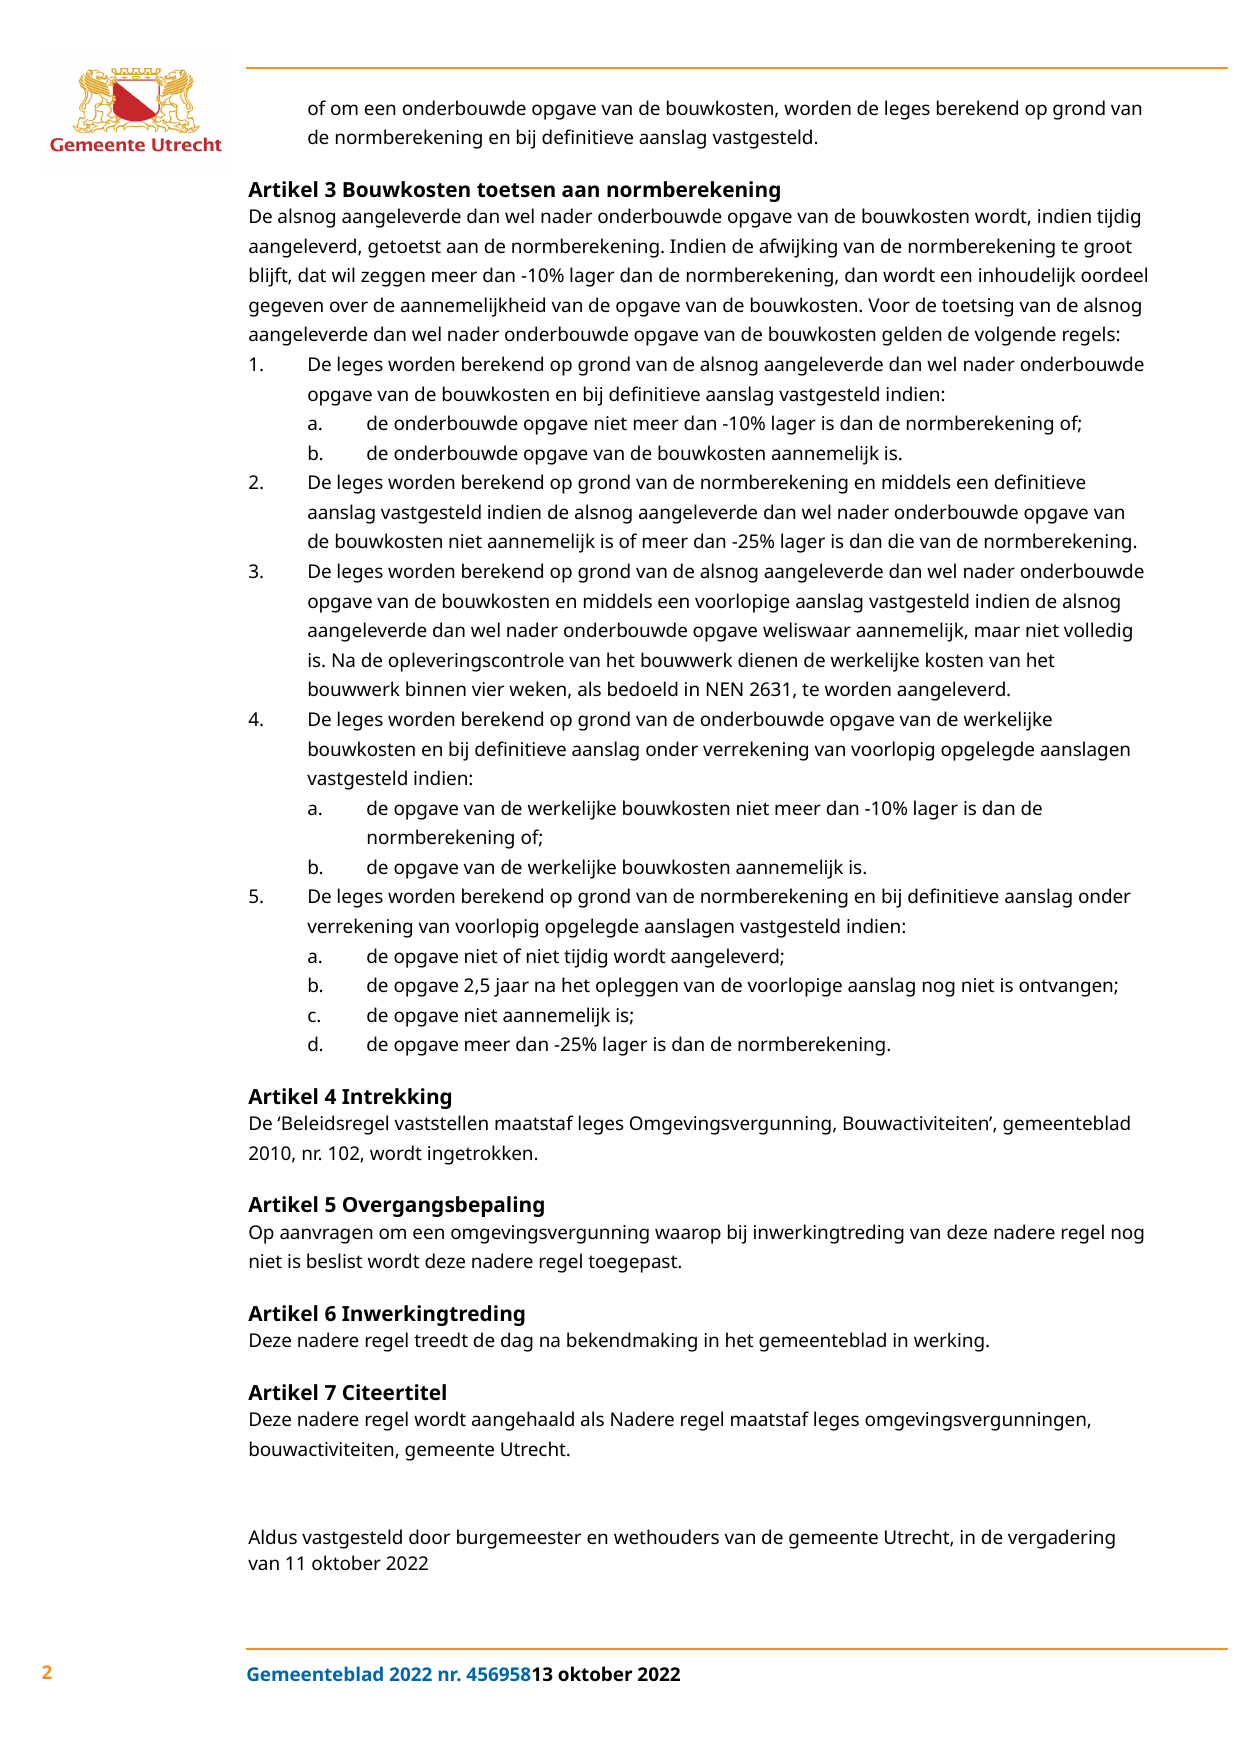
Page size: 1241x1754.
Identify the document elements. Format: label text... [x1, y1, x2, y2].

picture [41, 47, 231, 172]
text De alsnog aangeleverde dan wel nader onderbouwde opgave van de bouwkosten wordt, indien tijdig aangeleverd, getoetst aan de normberekening. Indien de afwijking van de normberekening te groot blijft, dat wil zeggen meer dan -10% lager dan de normberekening, dan wordt een inhoudelijk oordeel gegeven over de aannemelijkheid van de opgave van de bouwkosten. Voor de toetsing van de alsnog aangeleverde dan wel nader onderbouwde opgave van de bouwkosten gelden de volgende regels: [248, 203, 1152, 347]
list De leges worden berekend op grond van de normberekening en bij definitieve aanslag onder verrekening van voorlopig opgelegde aanslagen vastgesteld indien: [248, 884, 1152, 939]
text Deze nadere regel wordt aangehaald als Nadere regel maatstaf leges omgevingsvergunningen, bouwactiviteiten, gemeente Utrecht. [248, 1406, 1152, 1461]
list de opgave van de werkelijke bouwkosten aannemelijk is. [307, 854, 1152, 880]
list De leges worden berekend op grond van de alsnog aangeleverde dan wel nader onderbouwde opgave van de bouwkosten en middels een voorlopige aanslag vastgesteld indien de alsnog aangeleverde dan wel nader onderbouwde opgave weliswaar aannemelijk, maar niet volledig is. Na de opleveringscontrole van het bouwwerk dienen de werkelijke kosten van het bouwwerk binnen vier weken, als bedoeld in NEN 2631, te worden aangeleverd. [248, 558, 1152, 702]
text Op aanvragen om een omgevingsvergunning waarop bij inwerkingtreding van deze nadere regel nog niet is beslist wordt deze nadere regel toegepast. [248, 1219, 1152, 1274]
text Artikel 6 Inwerkingtreding [248, 1299, 1152, 1327]
list de opgave niet of niet tijdig wordt aangeleverd; [307, 943, 1152, 968]
text De ‘Beleidsregel vaststellen maatstaf leges Omgevingsvergunning, Bouwactiviteiten’, gemeenteblad 2010, nr. 102, wordt ingetrokken. [248, 1110, 1152, 1166]
text Aldus vastgesteld door burgemeester en wethouders van de gemeente Utrecht, in de vergadering van 11 oktober 2022 [248, 1524, 1152, 1576]
list de opgave van de werkelijke bouwkosten niet meer dan -10% lager is dan de normberekening of; [307, 795, 1152, 850]
list de onderbouwde opgave van de bouwkosten aannemelijk is. [307, 440, 1152, 466]
text Artikel 4 Intrekking [248, 1082, 1152, 1110]
list de opgave meer dan -25% lager is dan de normberekening. [307, 1032, 1152, 1057]
list De leges worden berekend op grond van de onderbouwde opgave van de werkelijke bouwkosten en bij definitieve aanslag onder verrekening van voorlopig opgelegde aanslagen vastgesteld indien: [248, 706, 1152, 791]
list De leges worden berekend op grond van de alsnog aangeleverde dan wel nader onderbouwde opgave van de bouwkosten en bij definitieve aanslag vastgesteld indien: [248, 351, 1152, 406]
list de opgave niet aannemelijk is; [307, 1002, 1152, 1028]
list de opgave 2,5 jaar na het opleggen van de voorlopige aanslag nog niet is ontvangen; [307, 972, 1152, 998]
text Deze nadere regel treedt de dag na bekendmaking in het gemeenteblad in werking. [248, 1327, 1152, 1353]
text Artikel 5 Overgangsbepaling [248, 1190, 1152, 1219]
text Artikel 3 Bouwkosten toetsen aan normberekening [248, 175, 1152, 203]
list De leges worden berekend op grond van de normberekening en middels een definitieve aanslag vastgesteld indien de alsnog aangeleverde dan wel nader onderbouwde opgave van de bouwkosten niet aannemelijk is of meer dan -25% lager is dan die van de normberekening. [248, 469, 1152, 554]
list of om een onderbouwde opgave van de bouwkosten, worden de leges berekend op grond van de normberekening en bij definitieve aanslag vastgesteld. [248, 95, 1152, 150]
text Artikel 7 Citeertitel [248, 1378, 1152, 1406]
list de onderbouwde opgave niet meer dan -10% lager is dan de normberekening of; [307, 410, 1152, 436]
